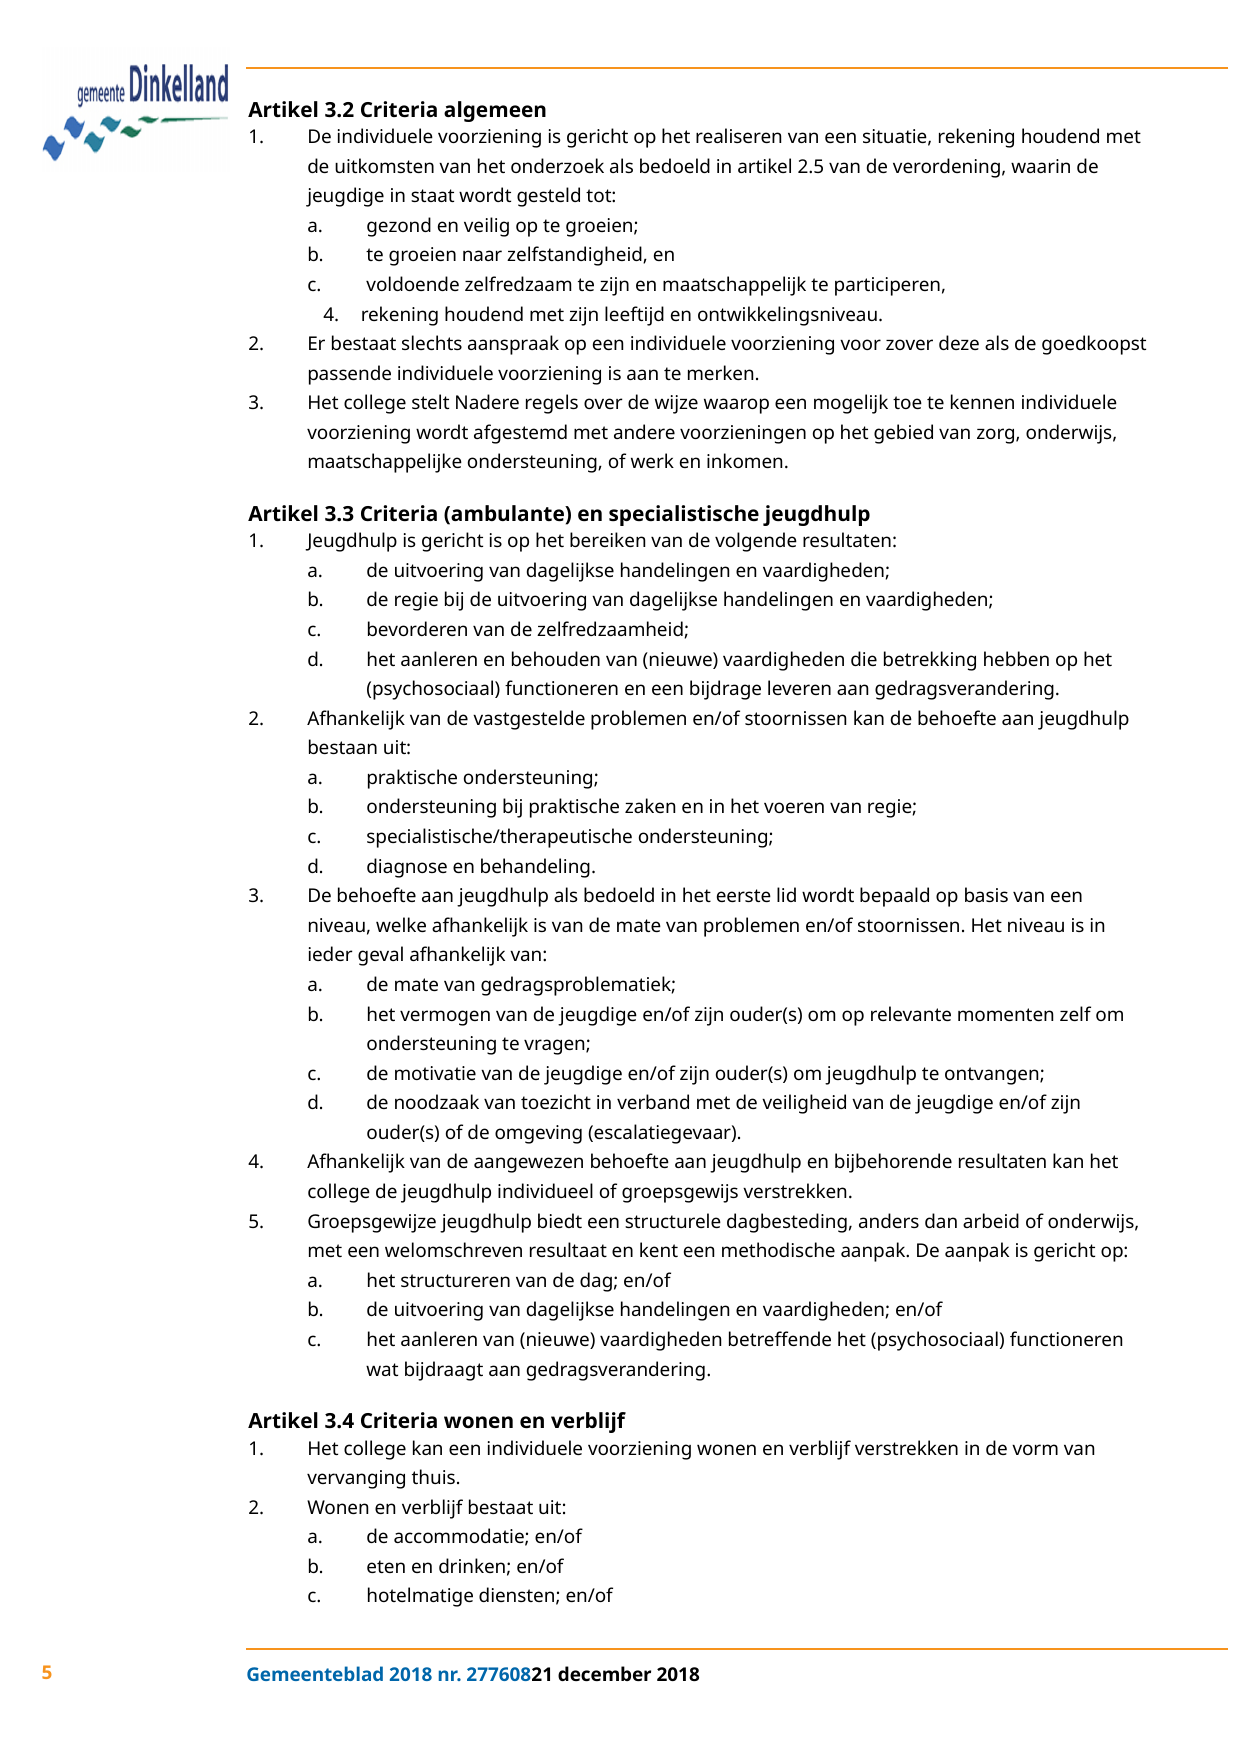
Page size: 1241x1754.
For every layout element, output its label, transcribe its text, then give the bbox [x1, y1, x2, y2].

list het structureren van de dag; en/of [307, 1267, 1152, 1293]
list Het college kan een individuele voorziening wonen en verblijf verstrekken in de vorm van vervanging thuis. [248, 1435, 1152, 1490]
list ondersteuning bij praktische zaken en in het voeren van regie; [307, 794, 1152, 819]
list specialistische/therapeutische ondersteuning; [307, 823, 1152, 849]
list Wonen en verblijf bestaat uit: [248, 1494, 1152, 1519]
list hotelmatige diensten; en/of [307, 1583, 1152, 1608]
list diagnose en behandeling. [307, 853, 1152, 879]
list De individuele voorziening is gericht op het realiseren van een situatie, rekening houdend met de uitkomsten van het onderzoek als bedoeld in artikel 2.5 van de verordening, waarin de jeugdige in staat wordt gesteld tot: [248, 123, 1152, 208]
list te groeien naar zelfstandigheid, en [307, 242, 1152, 267]
list de mate van gedragsproblematiek; [307, 971, 1152, 997]
list bevorderen van de zelfredzaamheid; [307, 616, 1152, 642]
text Artikel 3.4 Criteria wonen en verblijf [248, 1406, 1152, 1435]
text Artikel 3.2 Criteria algemeen [248, 95, 1152, 123]
list gezond en veilig op te groeien; [307, 212, 1152, 238]
list rekening houdend met zijn leeftijd en ontwikkelingsniveau. [323, 301, 1152, 326]
list Er bestaat slechts aanspraak op een individuele voorziening voor zover deze als de goedkoopst passende individuele voorziening is aan te merken. [248, 330, 1152, 386]
text Artikel 3.3 Criteria (ambulante) en specialistische jeugdhulp [248, 499, 1152, 527]
list eten en drinken; en/of [307, 1553, 1152, 1579]
list De behoefte aan jeugdhulp als bedoeld in het eerste lid wordt bepaald op basis van een niveau, welke afhankelijk is van de mate van problemen en/of stoornissen. Het niveau is in ieder geval afhankelijk van: [248, 882, 1152, 967]
list de noodzaak van toezicht in verband met de veiligheid van de jeugdige en/of zijn ouder(s) of de omgeving (escalatiegevaar). [307, 1089, 1152, 1145]
list de uitvoering van dagelijkse handelingen en vaardigheden; [307, 557, 1152, 583]
list de uitvoering van dagelijkse handelingen en vaardigheden; en/of [307, 1297, 1152, 1322]
list het vermogen van de jeugdige en/of zijn ouder(s) om op relevante momenten zelf om ondersteuning te vragen; [307, 1001, 1152, 1056]
list de accommodatie; en/of [307, 1523, 1152, 1549]
list de motivatie van de jeugdige en/of zijn ouder(s) om jeugdhulp te ontvangen; [307, 1060, 1152, 1086]
list het aanleren en behouden van (nieuwe) vaardigheden die betrekking hebben op het (psychosociaal) functioneren en een bijdrage leveren aan gedragsverandering. [307, 646, 1152, 701]
list Jeugdhulp is gericht is op het bereiken van de volgende resultaten: [248, 527, 1152, 553]
list voldoende zelfredzaam te zijn en maatschappelijk te participeren, [307, 271, 1152, 297]
list de regie bij de uitvoering van dagelijkse handelingen en vaardigheden; [307, 587, 1152, 612]
list het aanleren van (nieuwe) vaardigheden betreffende het (psychosociaal) functioneren wat bijdraagt aan gedragsverandering. [307, 1326, 1152, 1382]
picture [41, 47, 231, 172]
list praktische ondersteuning; [307, 764, 1152, 790]
list Groepsgewijze jeugdhulp biedt een structurele dagbesteding, anders dan arbeid of onderwijs, met een welomschreven resultaat en kent een methodische aanpak. De aanpak is gericht op: [248, 1208, 1152, 1263]
list Het college stelt Nadere regels over de wijze waarop een mogelijk toe te kennen individuele voorziening wordt afgestemd met andere voorzieningen op het gebied van zorg, onderwijs, maatschappelijke ondersteuning, of werk en inkomen. [248, 389, 1152, 474]
list Afhankelijk van de vastgestelde problemen en/of stoornissen kan de behoefte aan jeugdhulp bestaan uit: [248, 705, 1152, 760]
list Afhankelijk van de aangewezen behoefte aan jeugdhulp en bijbehorende resultaten kan het college de jeugdhulp individueel of groepsgewijs verstrekken. [248, 1149, 1152, 1204]
